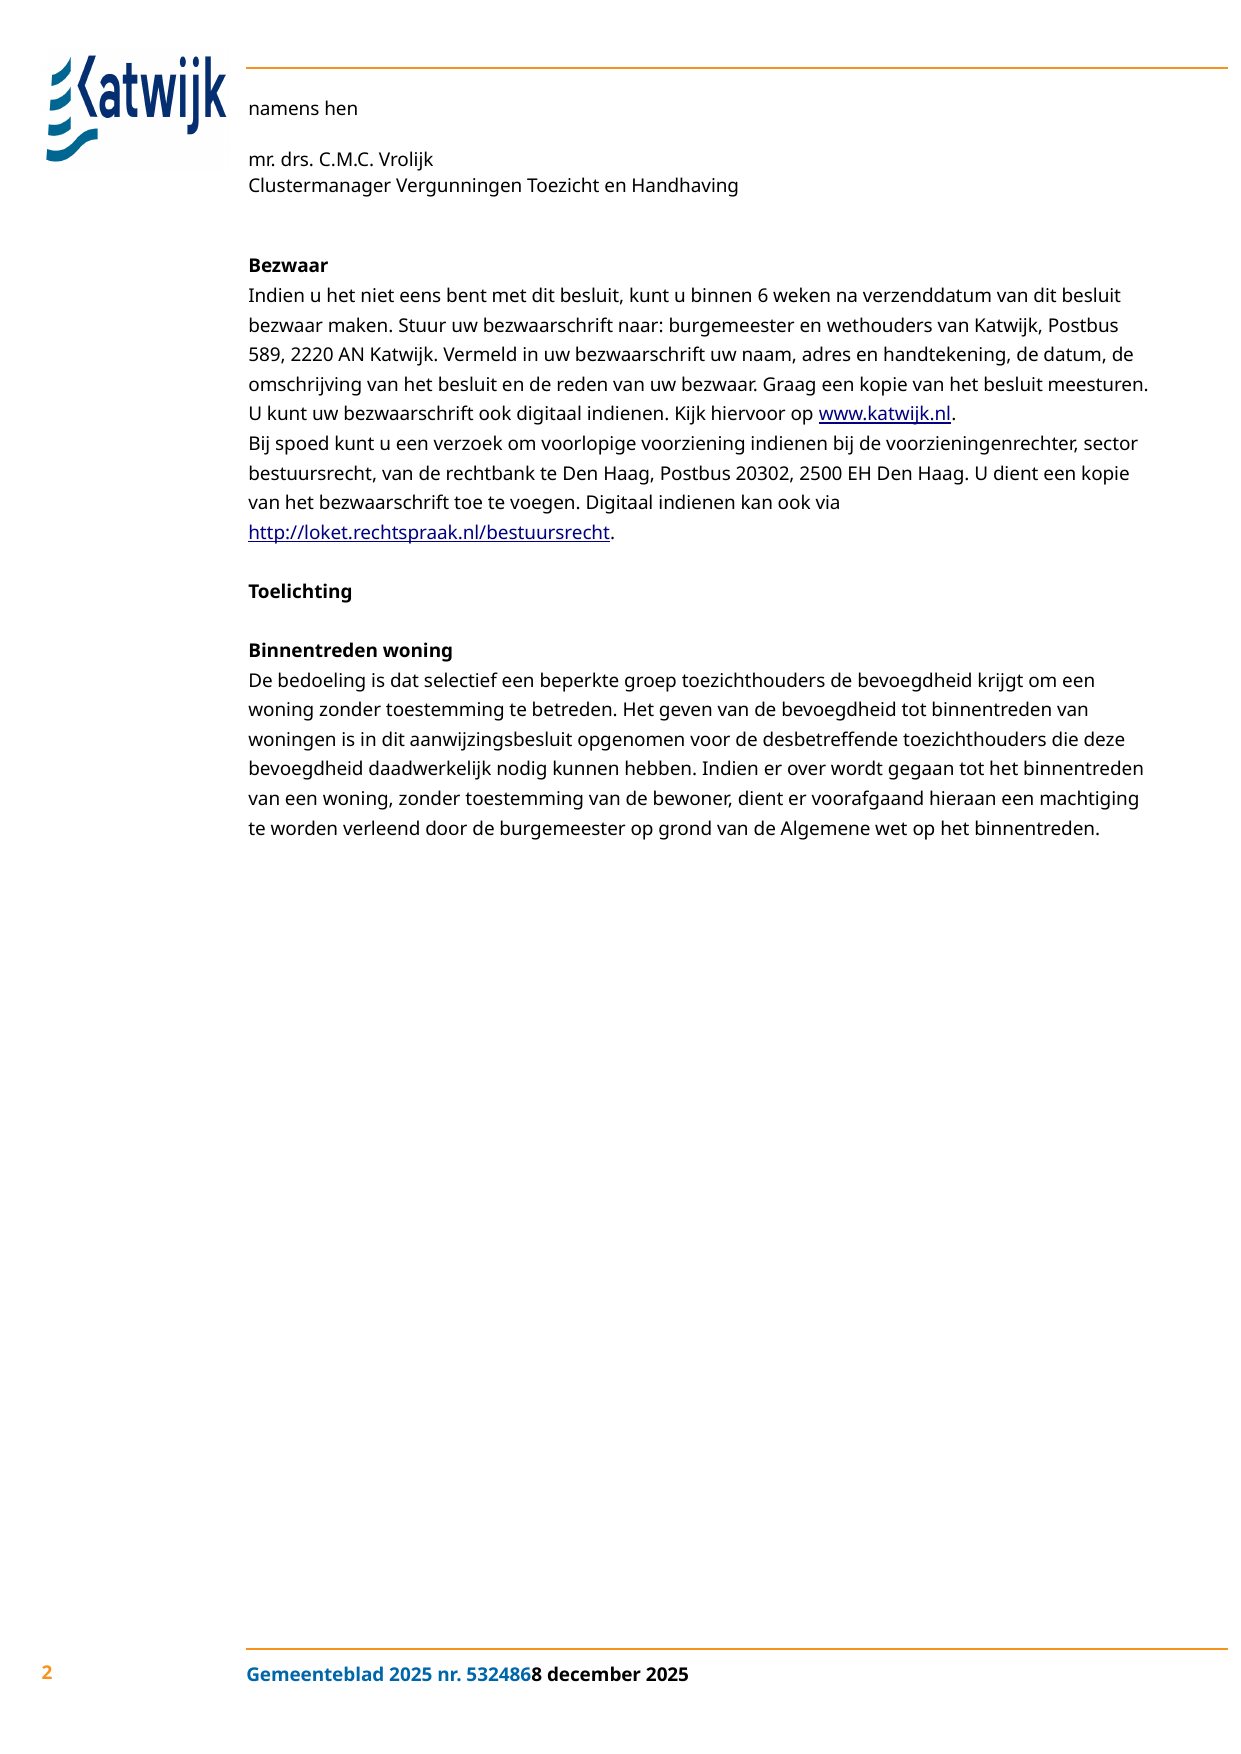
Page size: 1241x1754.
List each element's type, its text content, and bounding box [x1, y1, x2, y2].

text Indien u het niet eens bent met dit besluit, kunt u binnen 6 weken na verzenddatum van dit besluit bezwaar maken. Stuur uw bezwaarschrift naar: burgemeester en wethouders van Katwijk, Postbus 589, 2220 AN Katwijk. Vermeld in uw bezwaarschrift uw naam, adres en handtekening, de datum, de omschrijving van het besluit en de reden van uw bezwaar. Graag een kopie van het besluit meesturen. U kunt uw bezwaarschrift ook digitaal indienen. Kijk hiervoor op www.katwijk.nl. [248, 282, 1152, 426]
text Binnentreden woning [248, 637, 1152, 663]
text Bij spoed kunt u een verzoek om voorlopige voorziening indienen bij de voorzieningenrechter, sector bestuursrecht, van de rechtbank te Den Haag, Postbus 20302, 2500 EH Den Haag. U dient een kopie van het bezwaarschrift toe te voegen. Digitaal indienen kan ook via http://loket.rechtspraak.nl/bestuursrecht. [248, 430, 1152, 544]
text Bezwaar [248, 253, 1152, 278]
text De bedoeling is dat selectief een beperkte groep toezichthouders de bevoegdheid krijgt om een woning zonder toestemming te betreden. Het geven van de bevoegdheid tot binnentreden van woningen is in dit aanwijzingsbesluit opgenomen voor de desbetreffende toezichthouders die deze bevoegdheid daadwerkelijk nodig kunnen hebben. Indien er over wordt gegaan tot het binnentreden van een woning, zonder toestemming van de bewoner, dient er voorafgaand hieraan een machtiging te worden verleend door de burgemeester op grond van de Algemene wet op het binnentreden. [248, 667, 1152, 840]
text Toelichting [248, 578, 1152, 604]
text namens hen [248, 95, 1152, 121]
text mr. drs. C.M.C. Vrolijk [248, 146, 1152, 172]
text Clustermanager Vergunningen Toezicht en Handhaving [248, 172, 1152, 198]
picture [41, 47, 231, 172]
